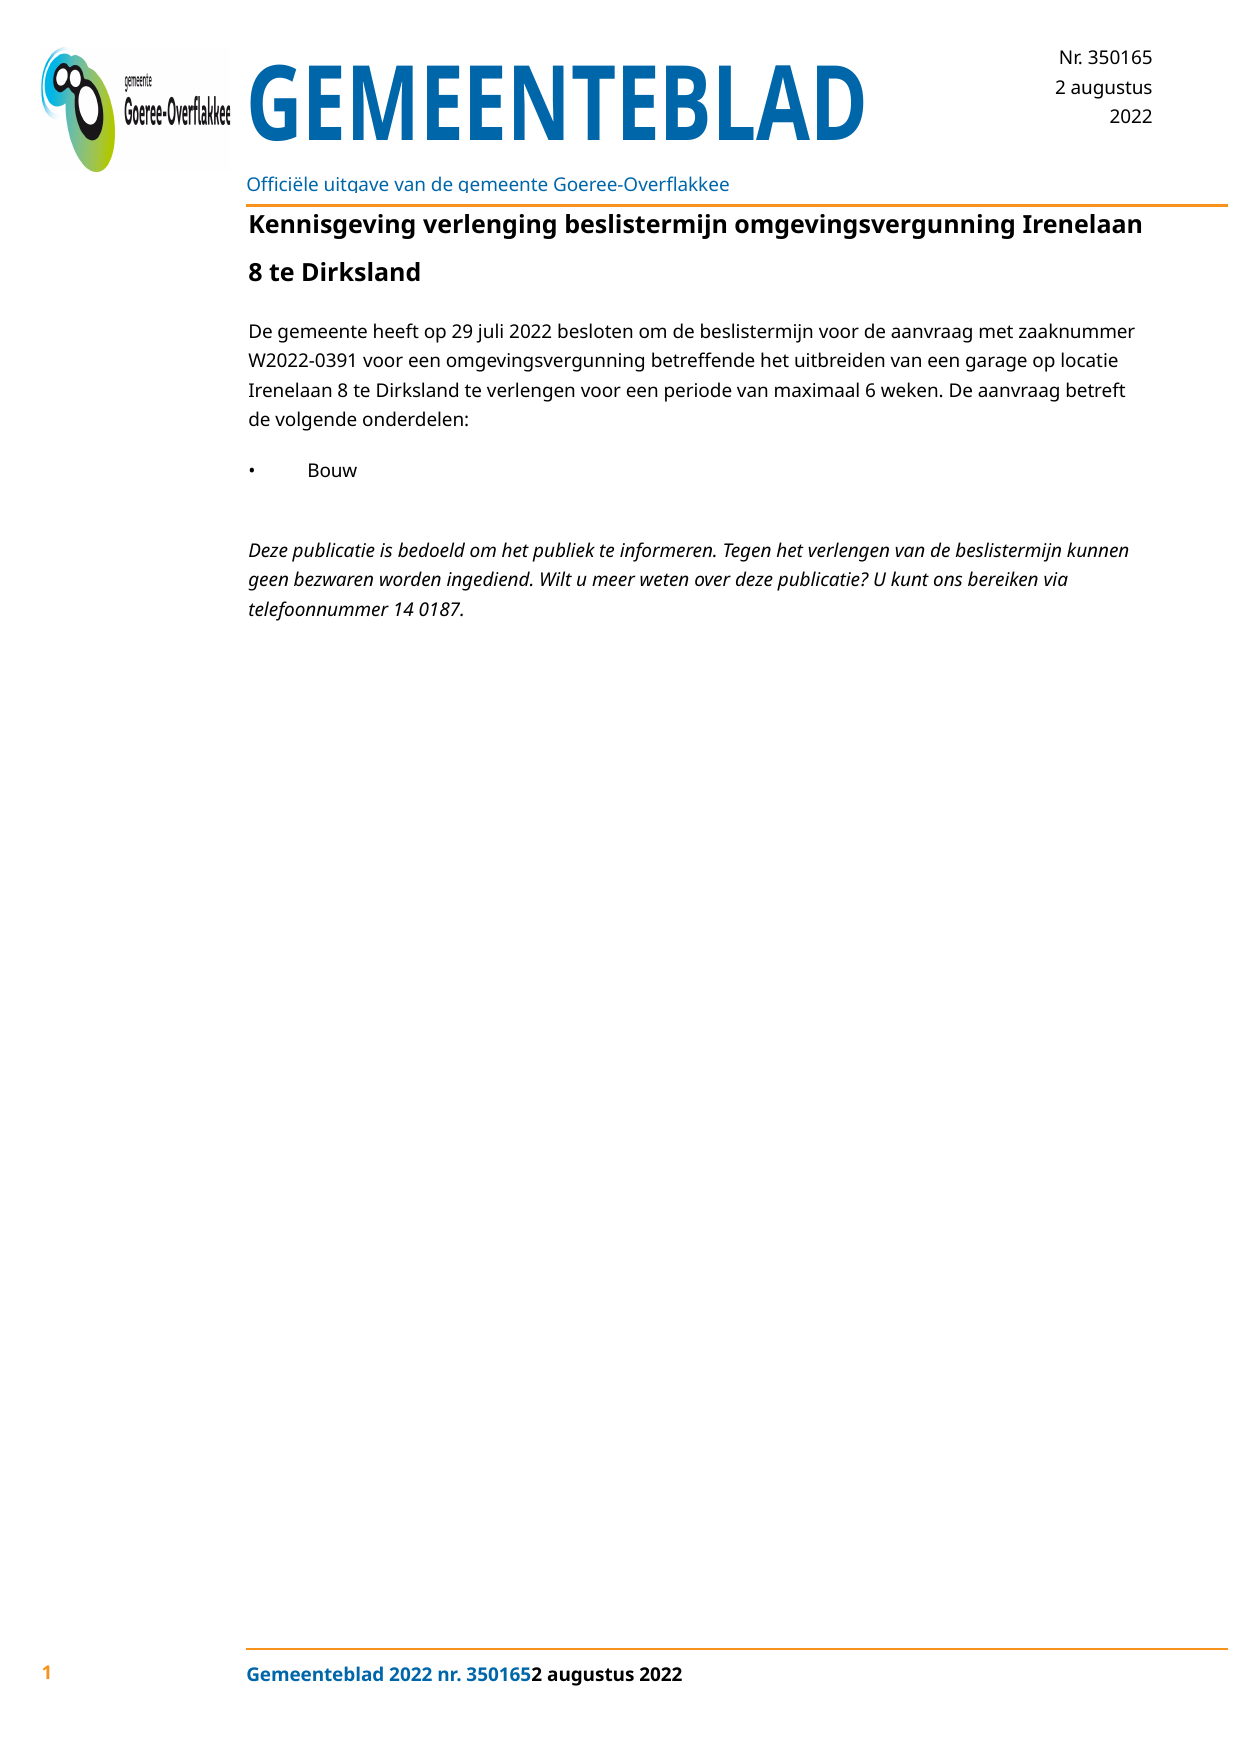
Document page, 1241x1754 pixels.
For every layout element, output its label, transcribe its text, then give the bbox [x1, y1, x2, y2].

text De gemeente heeft op 29 juli 2022 besloten om de beslistermijn voor de aanvraag met zaaknummer W2022-0391 voor een omgevingsvergunning betreffende het uitbreiden van een garage op locatie Irenelaan 8 te Dirksland te verlengen voor een periode van maximaal 6 weken. De aanvraag betreft de volgende onderdelen: [248, 318, 1152, 432]
picture [41, 47, 231, 172]
text Deze publicatie is bedoeld om het publiek te informeren. Tegen het verlengen van de beslistermijn kunnen geen bezwaren worden ingediend. Wilt u meer weten over deze publicatie? U kunt ons bereiken via telefoonnummer 14 0187. [248, 537, 1152, 622]
list Bouw [248, 457, 1152, 483]
text Kennisgeving verlenging beslistermijn omgevingsvergunning Irenelaan 8 te Dirksland [248, 207, 1152, 288]
